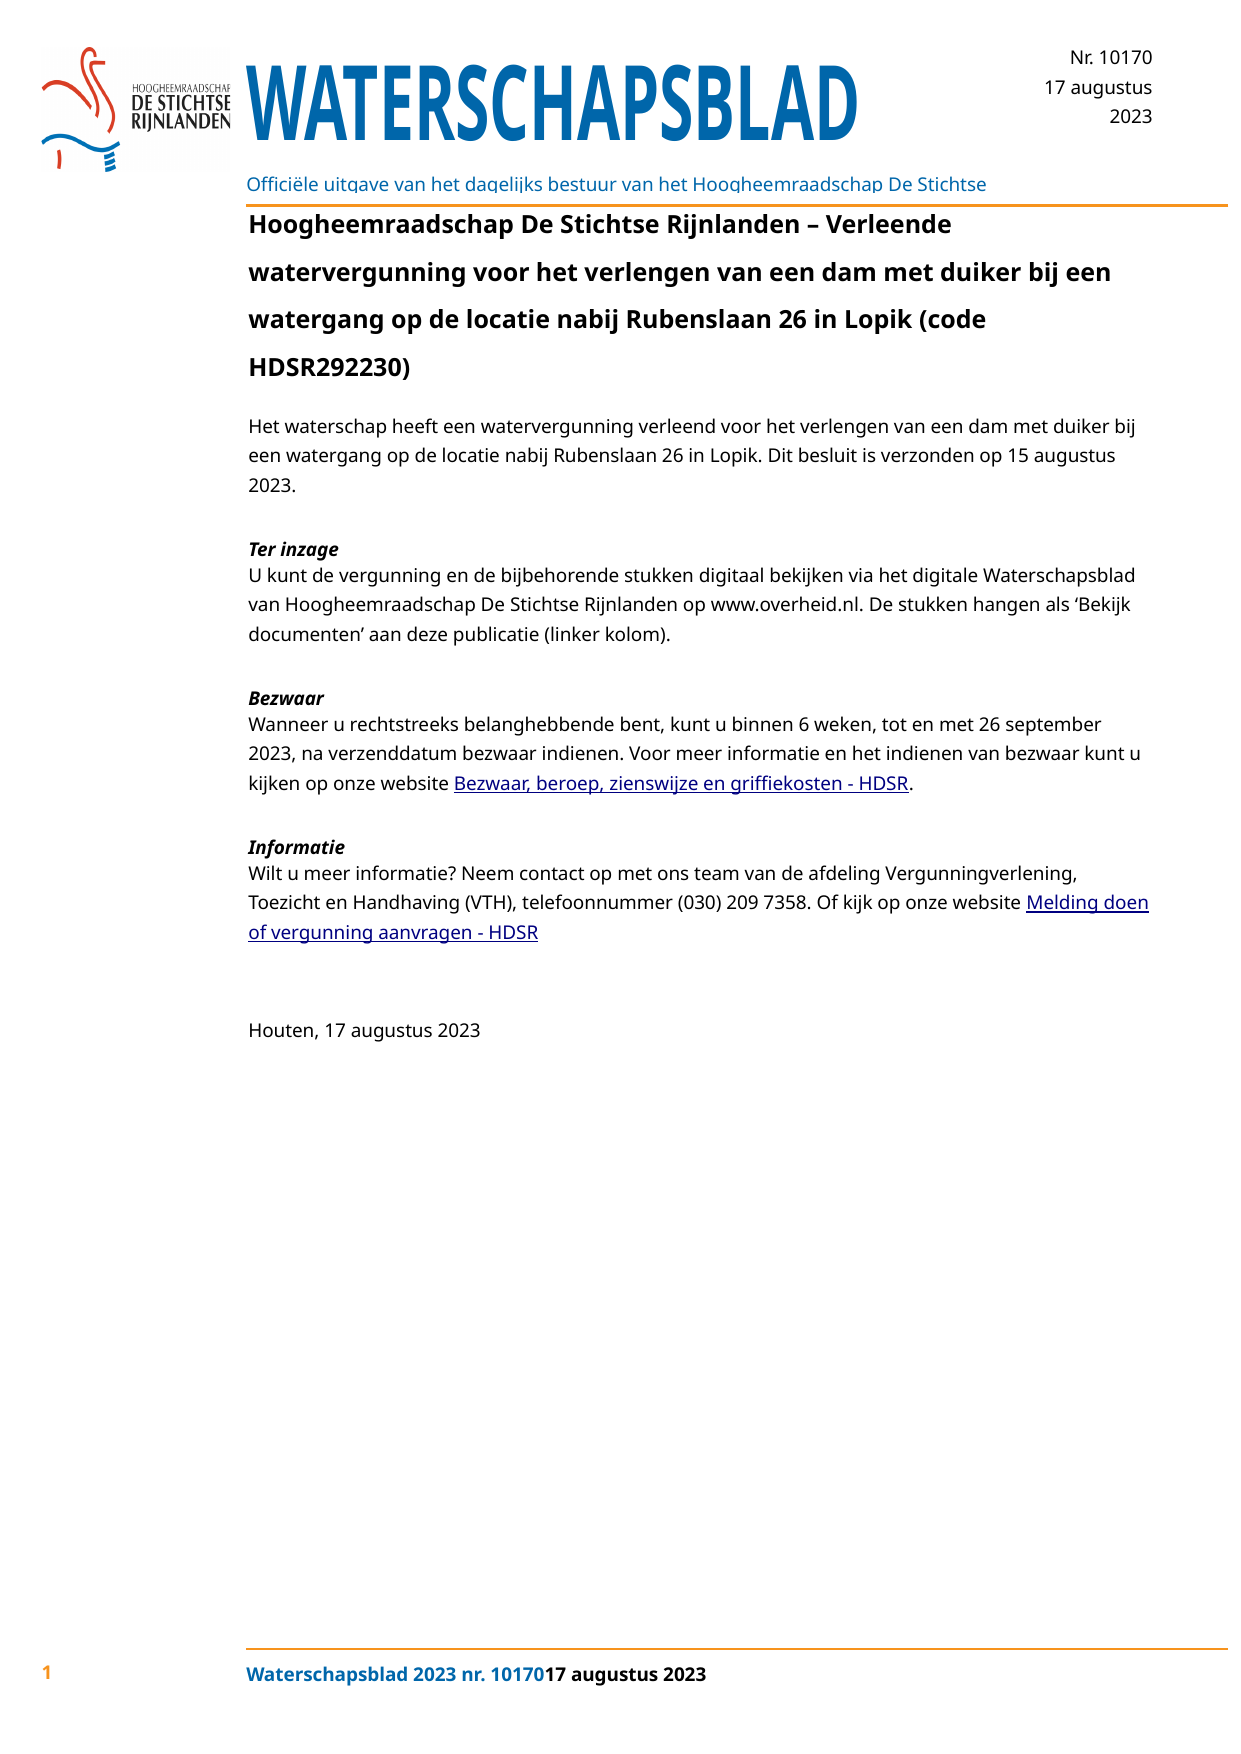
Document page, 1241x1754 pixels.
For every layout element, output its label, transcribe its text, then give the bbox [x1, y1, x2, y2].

text U kunt de vergunning en de bijbehorende stukken digitaal bekijken via het digitale Waterschapsblad van Hoogheemraadschap De Stichtse Rijnlanden op www.overheid.nl. De stukken hangen als ‘Bekijk documenten’ aan deze publicatie (linker kolom). [248, 562, 1152, 647]
text Bezwaar [248, 685, 1152, 711]
text Wilt u meer informatie? Neem contact op met ons team van de afdeling Vergunningverlening, Toezicht en Handhaving (VTH), telefoonnummer (030) 209 7358. Of kijk op onze website Melding doen of vergunning aanvragen - HDSR [248, 860, 1152, 944]
text Informatie [248, 834, 1152, 860]
picture [41, 47, 231, 172]
text Het waterschap heeft een watervergunning verleend voor het verlengen van een dam met duiker bij een watergang op de locatie nabij Rubenslaan 26 in Lopik. Dit besluit is verzonden op 15 augustus 2023. [248, 413, 1152, 498]
text Houten, 17 augustus 2023 [248, 1017, 1152, 1043]
text Ter inzage [248, 536, 1152, 562]
text Hoogheemraadschap De Stichtse Rijnlanden – Verleende watervergunning voor het verlengen van een dam met duiker bij een watergang op de locatie nabij Rubenslaan 26 in Lopik (code HDSR292230) [248, 207, 1152, 384]
text Wanneer u rechtstreeks belanghebbende bent, kunt u binnen 6 weken, tot en met 26 september 2023, na verzenddatum bezwaar indienen. Voor meer informatie en het indienen van bezwaar kunt u kijken op onze website Bezwaar, beroep, zienswijze en griffiekosten - HDSR. [248, 711, 1152, 796]
